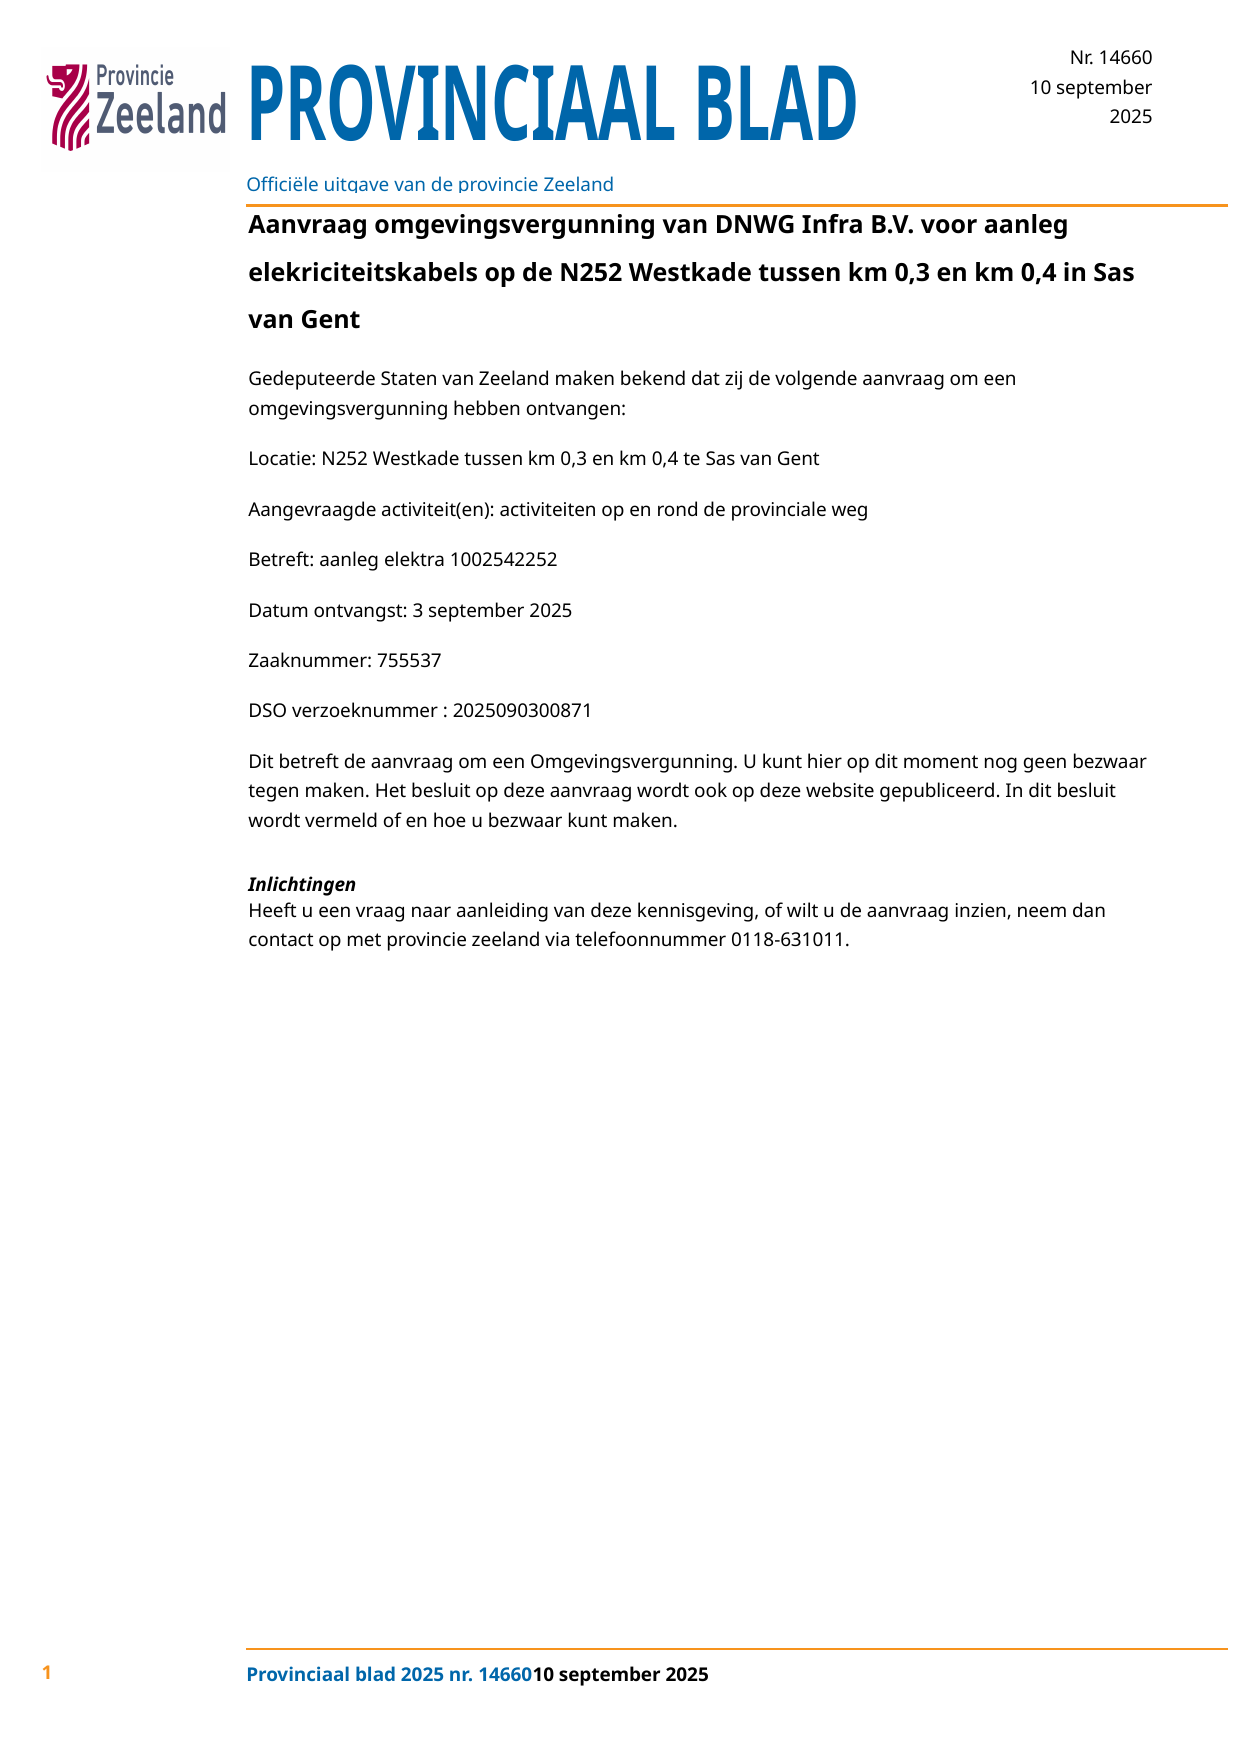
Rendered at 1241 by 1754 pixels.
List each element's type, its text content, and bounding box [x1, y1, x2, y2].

text Betreft: aanleg elektra 1002542252 [248, 546, 1152, 572]
text Locatie: N252 Westkade tussen km 0,3 en km 0,4 te Sas van Gent [248, 446, 1152, 471]
text Heeft u een vraag naar aanleiding van deze kennisgeving, of wilt u de aanvraag inzien, neem dan contact op met provincie zeeland via telefoonnummer 0118-631011. [248, 897, 1152, 952]
text Datum ontvangst: 3 september 2025 [248, 597, 1152, 622]
text Zaaknummer: 755537 [248, 647, 1152, 673]
text Dit betreft de aanvraag om een Omgevingsvergunning. U kunt hier op dit moment nog geen bezwaar tegen maken. Het besluit op deze aanvraag wordt ook op deze website gepubliceerd. In dit besluit wordt vermeld of en hoe u bezwaar kunt maken. [248, 748, 1152, 833]
text Inlichtingen [248, 871, 1152, 897]
text Gedeputeerde Staten van Zeeland maken bekend dat zij de volgende aanvraag om een omgevingsvergunning hebben ontvangen: [248, 366, 1152, 421]
text Aanvraag omgevingsvergunning van DNWG Infra B.V. voor aanleg elekriciteitskabels op de N252 Westkade tussen km 0,3 en km 0,4 in Sas van Gent [248, 207, 1152, 336]
text Aangevraagde activiteit(en): activiteiten op en rond de provinciale weg [248, 496, 1152, 522]
text DSO verzoeknummer : 2025090300871 [248, 698, 1152, 723]
picture [41, 47, 231, 172]
